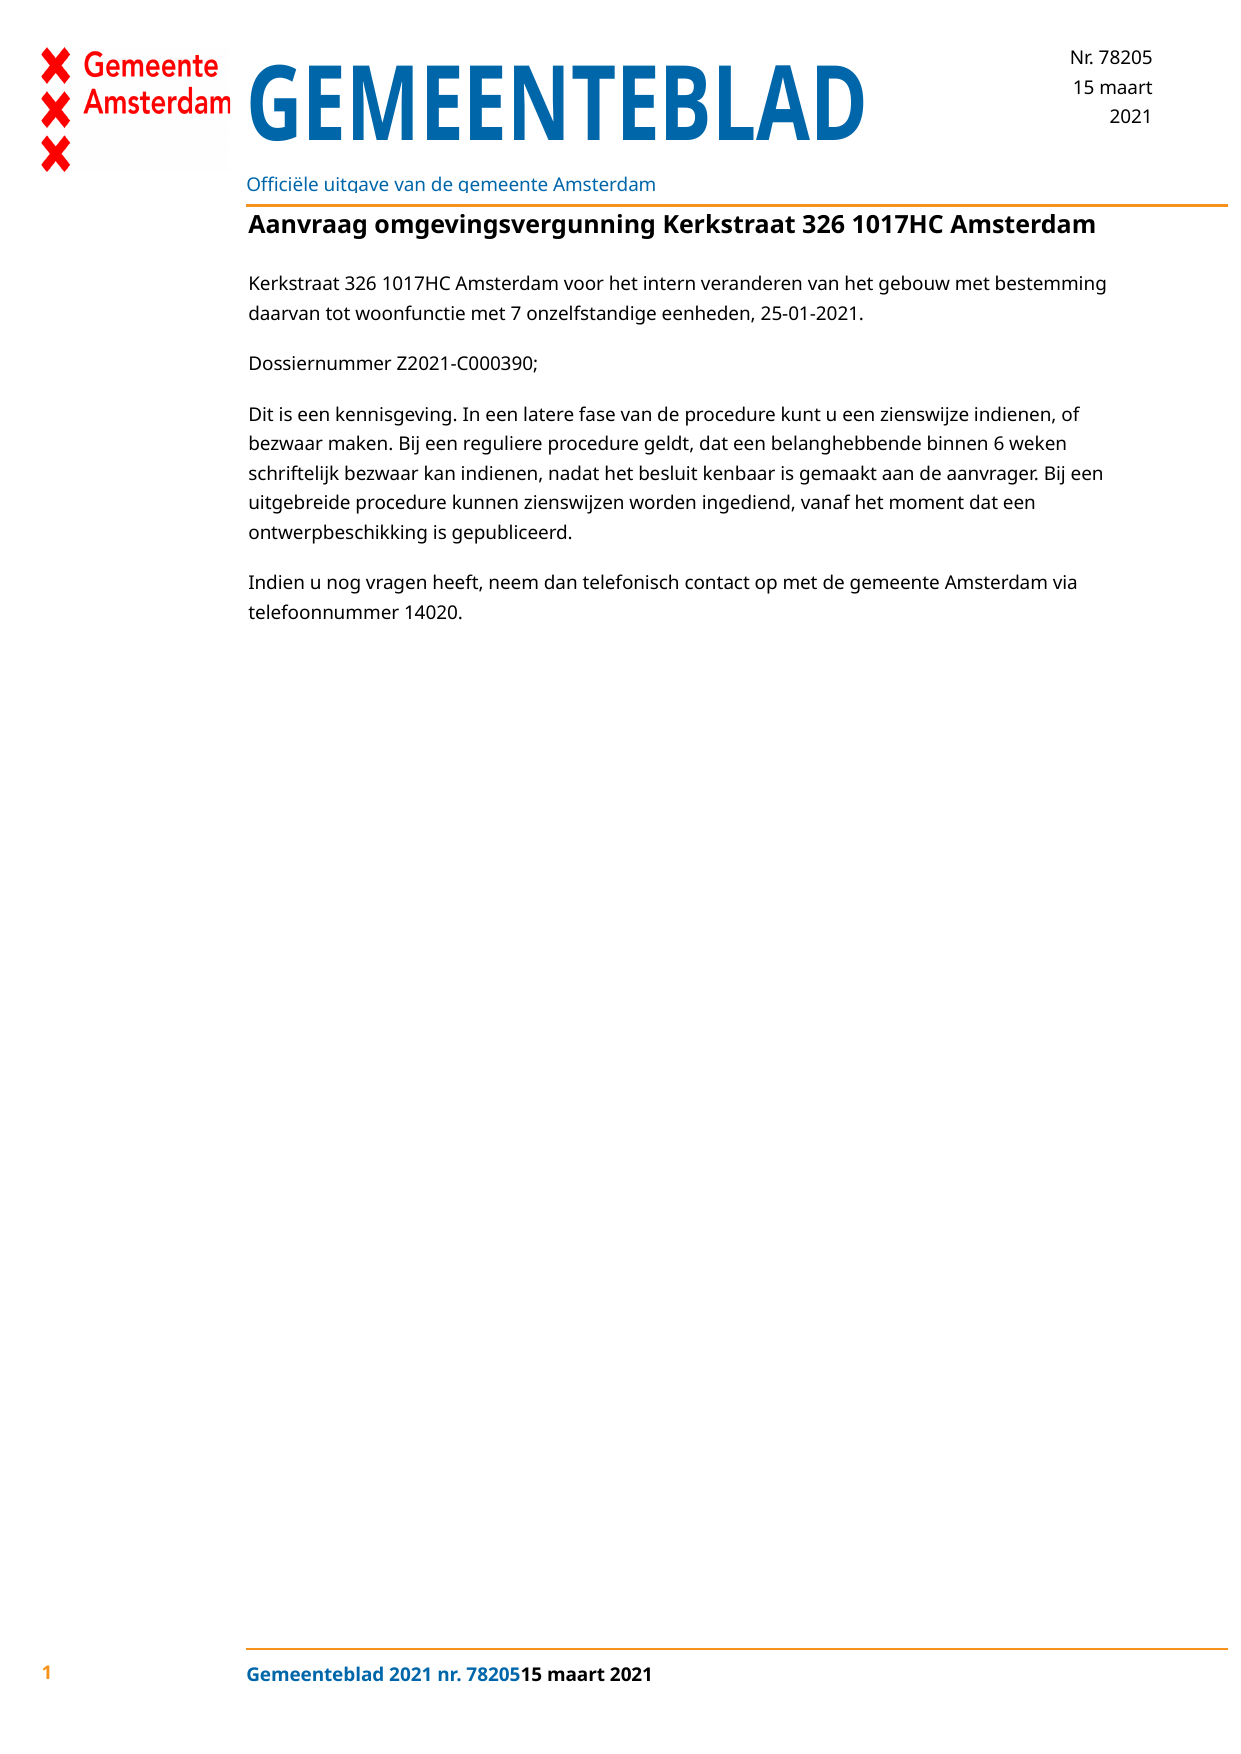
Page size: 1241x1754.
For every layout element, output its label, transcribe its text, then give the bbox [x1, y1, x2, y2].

text Dossiernummer Z2021-C000390; [248, 350, 1152, 376]
text Indien u nog vragen heeft, neem dan telefonisch contact op met de gemeente Amsterdam via telefoonnummer 14020. [248, 569, 1152, 625]
text Kerkstraat 326 1017HC Amsterdam voor het intern veranderen van het gebouw met bestemming daarvan tot woonfunctie met 7 onzelfstandige eenheden, 25-01-2021. [248, 270, 1152, 326]
text Dit is een kennisgeving. In een latere fase van de procedure kunt u een zienswijze indienen, of bezwaar maken. Bij een reguliere procedure geldt, dat een belanghebbende binnen 6 weken schriftelijk bezwaar kan indienen, nadat het besluit kenbaar is gemaakt aan de aanvrager. Bij een uitgebreide procedure kunnen zienswijzen worden ingediend, vanaf het moment dat een ontwerpbeschikking is gepubliceerd. [248, 401, 1152, 545]
text Aanvraag omgevingsvergunning Kerkstraat 326 1017HC Amsterdam [248, 207, 1152, 241]
picture [41, 47, 231, 172]
